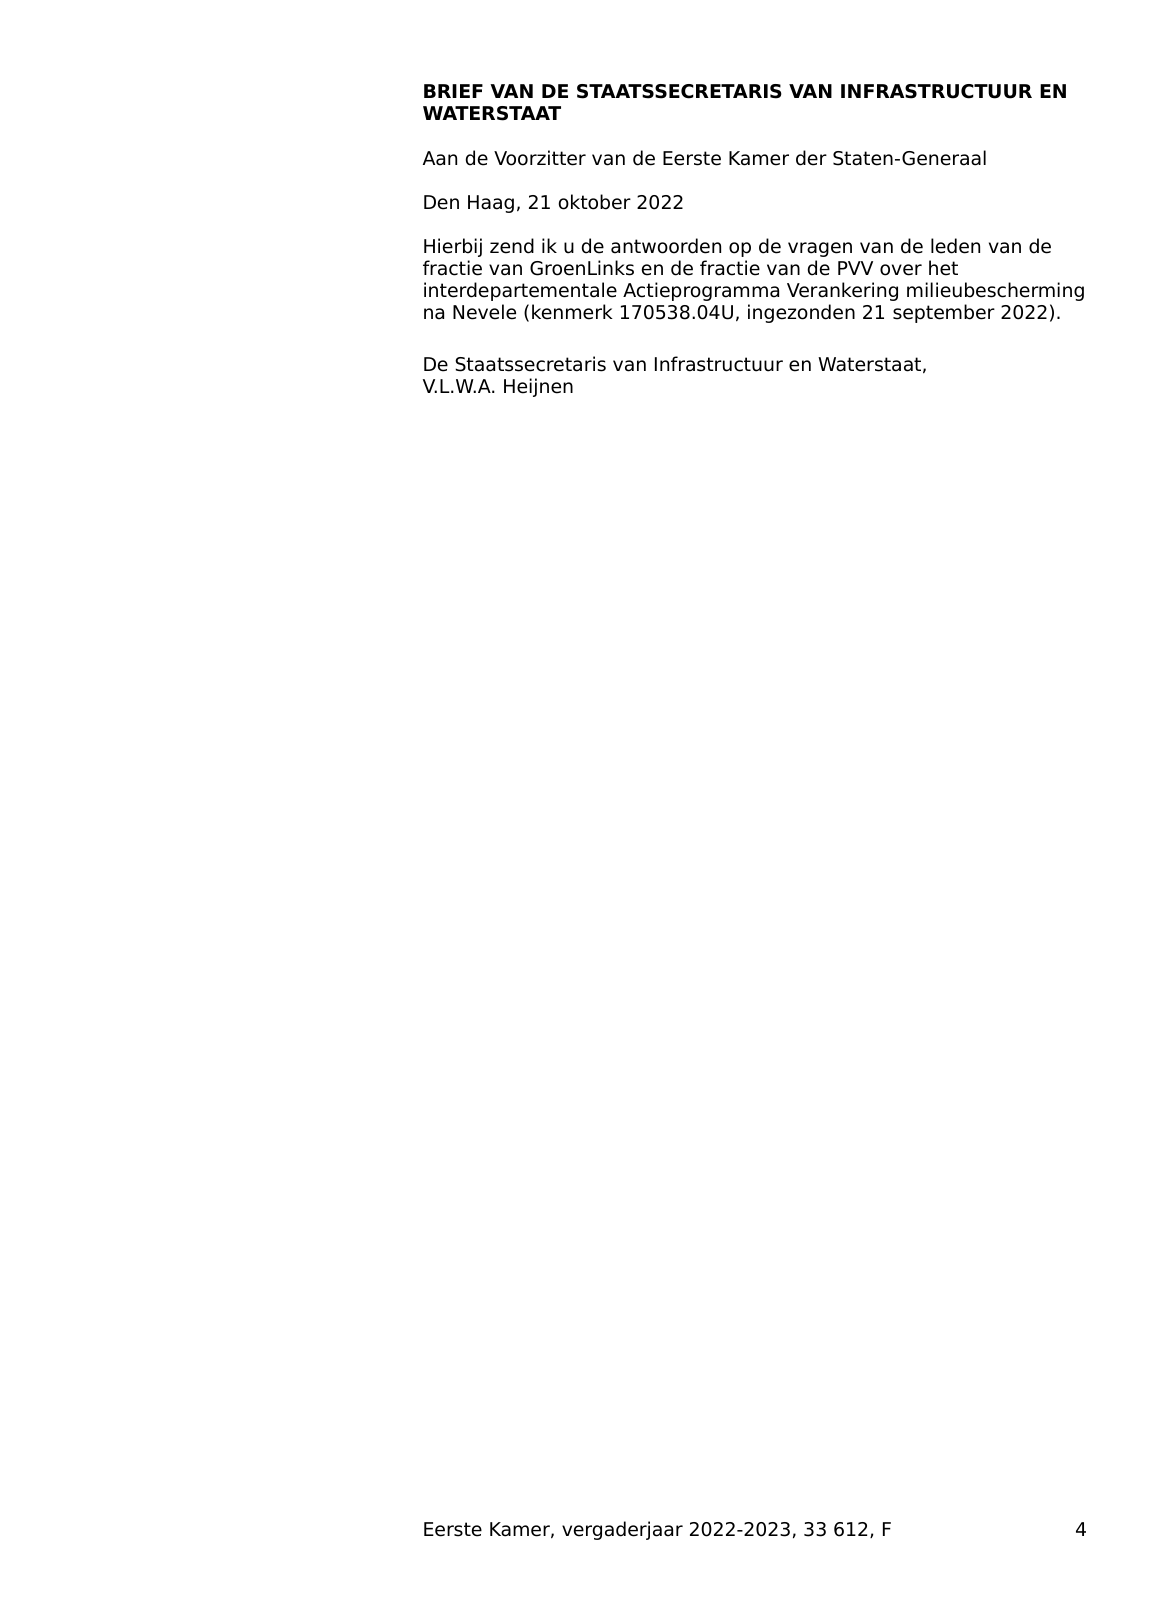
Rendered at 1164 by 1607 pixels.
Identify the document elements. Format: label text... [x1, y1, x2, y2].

text De Staatssecretaris van Infrastructuur en Waterstaat, V.L.W.A. Heijnen [422, 354, 1087, 398]
subtitle BRIEF VAN DE STAATSSECRETARIS VAN INFRASTRUCTUUR EN WATERSTAAT [422, 81, 1087, 125]
text Hierbij zend ik u de antwoorden op de vragen van de leden van de fractie van GroenLinks en de fractie van de PVV over het interdepartementale Actieprogramma Verankering milieubescherming na Nevele (kenmerk 170538.04U, ingezonden 21 september 2022). [422, 236, 1087, 324]
text Den Haag, 21 oktober 2022 [422, 192, 1087, 213]
text Aan de Voorzitter van de Eerste Kamer der Staten-Generaal [422, 147, 1087, 169]
